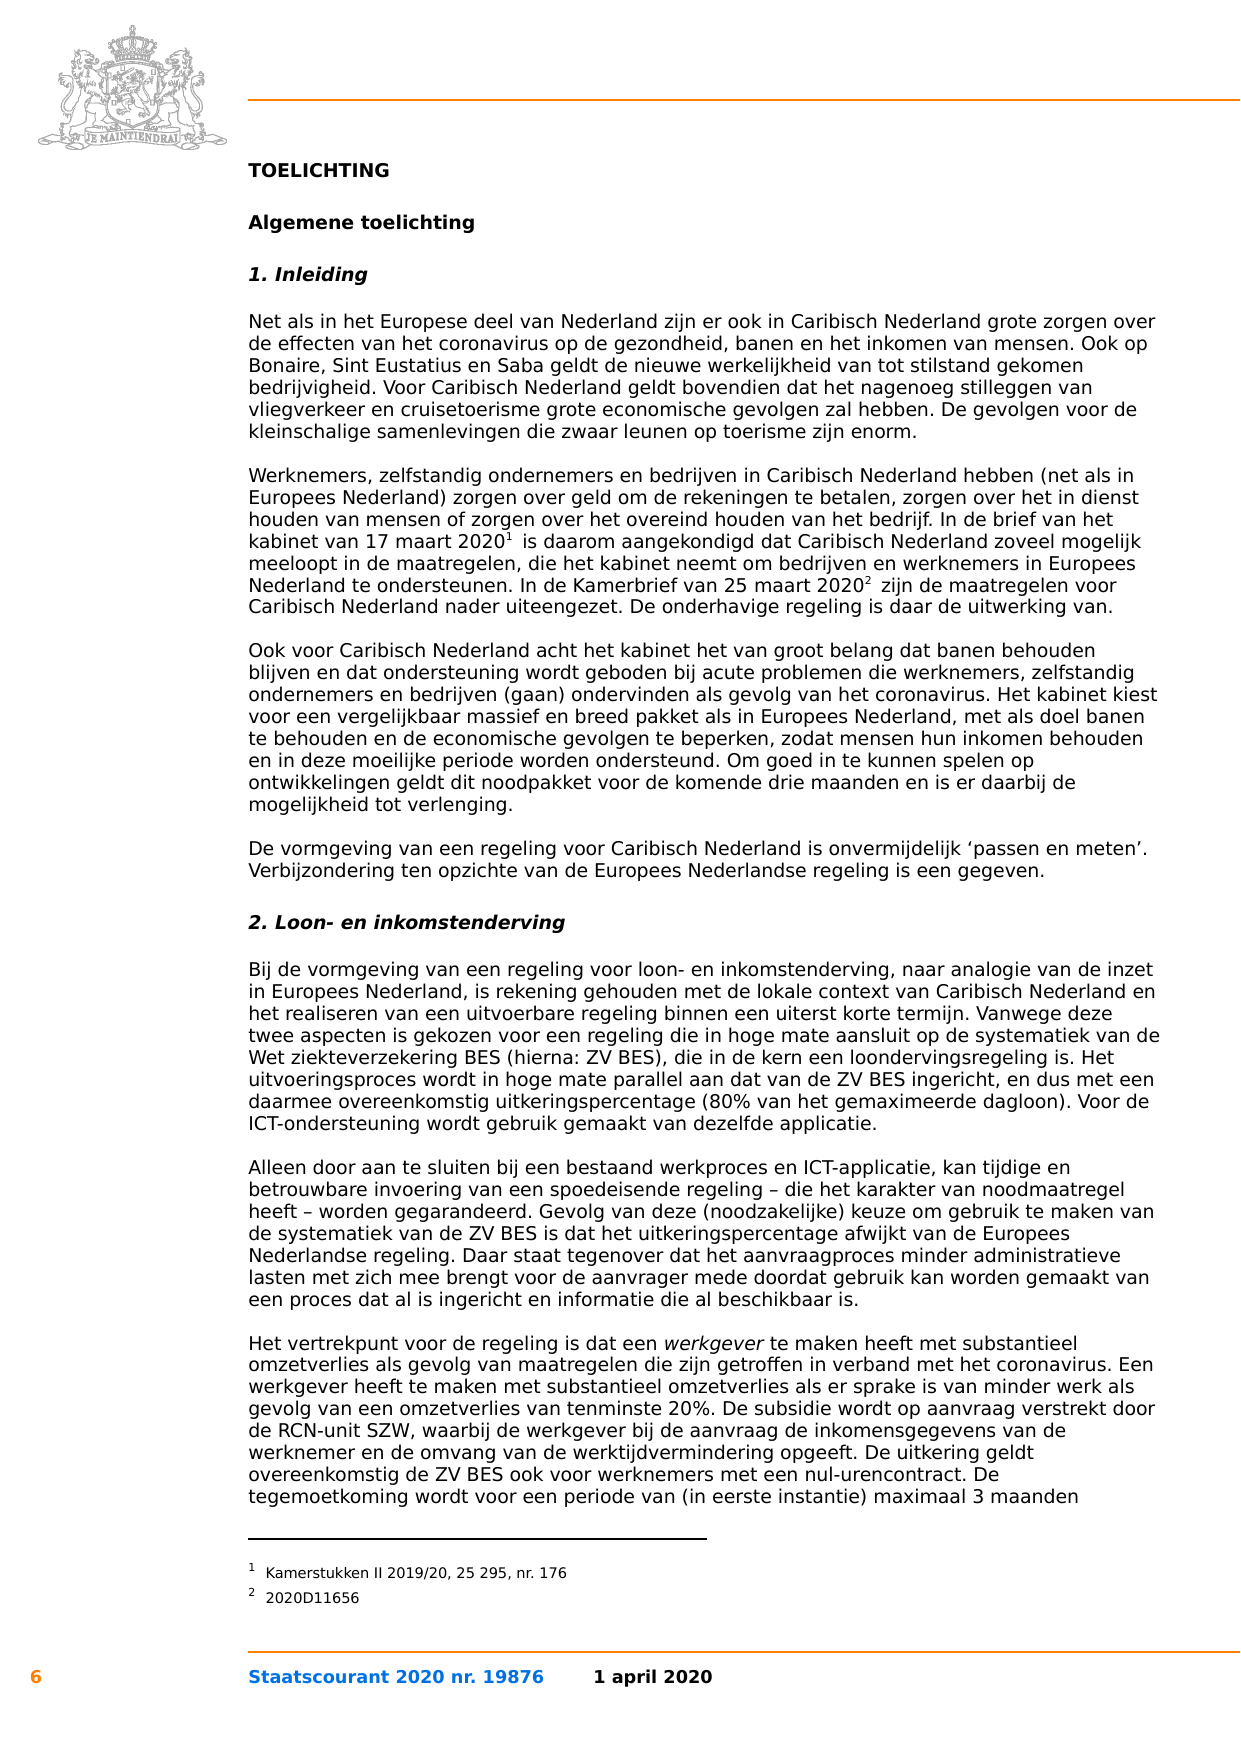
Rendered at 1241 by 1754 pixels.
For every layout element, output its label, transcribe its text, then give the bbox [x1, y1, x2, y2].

text Ook voor Caribisch Nederland acht het kabinet het van groot belang dat banen behouden blijven en dat ondersteuning wordt geboden bij acute problemen die werknemers, zelfstandig ondernemers en bedrijven (gaan) ondervinden als gevolg van het coronavirus. Het kabinet kiest voor een vergelijkbaar massief en breed pakket als in Europees Nederland, met als doel banen te behouden en de economische gevolgen te beperken, zodat mensen hun inkomen behouden en in deze moeilijke periode worden ondersteund. Om goed in te kunnen spelen op ontwikkelingen geldt dit noodpakket voor de komende drie maanden en is er daarbij de mogelijkheid tot verlenging. [248, 640, 1163, 816]
text Alleen door aan te sluiten bij een bestaand werkproces en ICT-applicatie, kan tijdige en betrouwbare invoering van een spoedeisende regeling – die het karakter van noodmaatregel heeft – worden gegarandeerd. Gevolg van deze (noodzakelijke) keuze om gebruik te maken van de systematiek van de ZV BES is dat het uitkeringspercentage afwijkt van de Europees Nederlandse regeling. Daar staat tegenover dat het aanvraagproces minder administratieve lasten met zich mee brengt voor de aanvrager mede doordat gebruik kan worden gemaakt van een proces dat al is ingericht en informatie die al beschikbaar is. [248, 1157, 1163, 1311]
text Net als in het Europese deel van Nederland zijn er ook in Caribisch Nederland grote zorgen over de effecten van het coronavirus op de gezondheid, banen en het inkomen van mensen. Ook op Bonaire, Sint Eustatius en Saba geldt de nieuwe werkelijkheid van tot stilstand gekomen bedrijvigheid. Voor Caribisch Nederland geldt bovendien dat het nagenoeg stilleggen van vliegverkeer en cruisetoerisme grote economische gevolgen zal hebben. De gevolgen voor de kleinschalige samenlevingen die zwaar leunen op toerisme zijn enorm. [248, 311, 1163, 443]
text Werknemers, zelfstandig ondernemers en bedrijven in Caribisch Nederland hebben (net als in Europees Nederland) zorgen over geld om de rekeningen te betalen, zorgen over het in dienst houden van mensen of zorgen over het overeind houden van het bedrijf. In de brief van het kabinet van 17 maart 2020 is daarom aangekondigd dat Caribisch Nederland zoveel mogelijk meeloopt in de maatregelen, die het kabinet neemt om bedrijven en werknemers in Europees Nederland te ondersteunen. In de Kamerbrief van 25 maart 2020 zijn de maatregelen voor Caribisch Nederland nader uiteengezet. De onderhavige regeling is daar de uitwerking van. [248, 464, 1163, 618]
text Bij de vormgeving van een regeling voor loon- en inkomstenderving, naar analogie van de inzet in Europees Nederland, is rekening gehouden met de lokale context van Caribisch Nederland en het realiseren van een uitvoerbare regeling binnen een uiterst korte termijn. Vanwege deze twee aspecten is gekozen voor een regeling die in hoge mate aansluit op de systematiek van de Wet ziekteverzekering BES (hierna: ZV BES), die in de kern een loondervingsregeling is. Het uitvoeringsproces wordt in hoge mate parallel aan dat van de ZV BES ingericht, en dus met een daarmee overeenkomstig uitkeringspercentage (80% van het gemaximeerde dagloon). Voor de ICT-ondersteuning wordt gebruik gemaakt van dezelfde applicatie. [248, 959, 1163, 1135]
subtitle 2. Loon- en inkomstenderving [248, 912, 1163, 934]
picture [38, 25, 227, 150]
text Kamerstukken II 2019/20, 25 295, nr. 176 [248, 1561, 1163, 1583]
subtitle Algemene toelichting [248, 212, 1163, 234]
text 2020D11656 [248, 1586, 1163, 1608]
subtitle 1. Inleiding [248, 264, 1163, 286]
subtitle TOELICHTING [248, 160, 1163, 182]
text De vormgeving van een regeling voor Caribisch Nederland is onvermijdelijk ‘passen en meten’. Verbijzondering ten opzichte van de Europees Nederlandse regeling is een gegeven. [248, 838, 1163, 882]
text Het vertrekpunt voor de regeling is dat een werkgever te maken heeft met substantieel omzetverlies als gevolg van maatregelen die zijn getroffen in verband met het coronavirus. Een werkgever heeft te maken met substantieel omzetverlies als er sprake is van minder werk als gevolg van een omzetverlies van tenminste 20%. De subsidie wordt op aanvraag verstrekt door de RCN-unit SZW, waarbij de werkgever bij de aanvraag de inkomensgegevens van de werknemer en de omvang van de werktijdvermindering opgeeft. De uitkering geldt overeenkomstig de ZV BES ook voor werknemers met een nul-urencontract. De tegemoetkoming wordt voor een periode van (in eerste instantie) maximaal 3 maanden [248, 1332, 1163, 1508]
